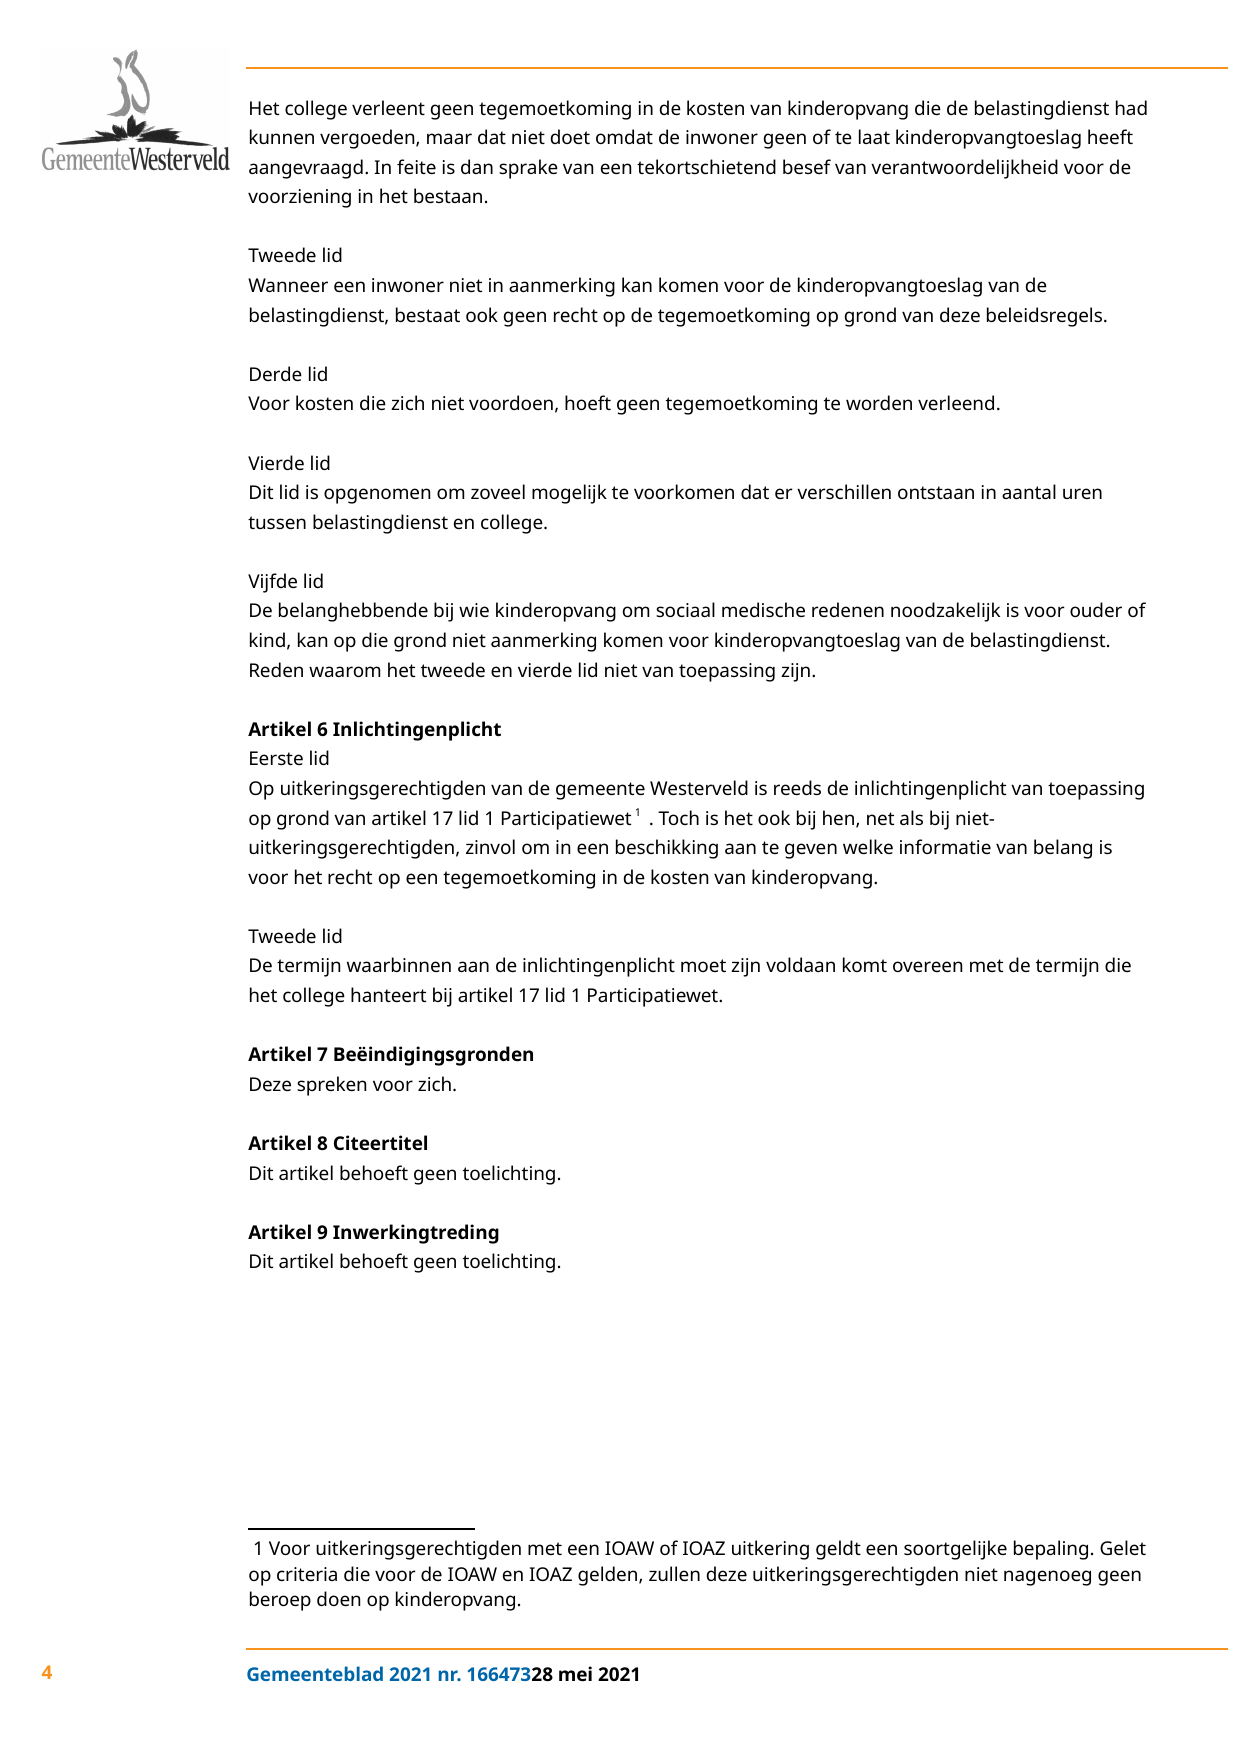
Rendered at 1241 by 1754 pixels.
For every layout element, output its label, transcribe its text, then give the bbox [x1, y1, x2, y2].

text Eerste lid [248, 746, 1152, 771]
text Deze spreken voor zich. [248, 1071, 1152, 1097]
text Derde lid [248, 361, 1152, 387]
text Tweede lid [248, 923, 1152, 949]
text Op uitkeringsgerechtigden van de gemeente Westerveld is reeds de inlichtingenplicht van toepassing op grond van artikel 17 lid 1 Participatiewet . Toch is het ook bij hen, net als bij niet-uitkeringsgerechtigden, zinvol om in een beschikking aan te geven welke informatie van belang is voor het recht op een tegemoetkoming in de kosten van kinderopvang. [248, 775, 1152, 890]
text Vijfde lid [248, 568, 1152, 594]
text Dit lid is opgenomen om zoveel mogelijk te voorkomen dat er verschillen ontstaan in aantal uren tussen belastingdienst en college. [248, 479, 1152, 535]
text De termijn waarbinnen aan de inlichtingenplicht moet zijn voldaan komt overeen met de termijn die het college hanteert bij artikel 17 lid 1 Participatiewet. [248, 953, 1152, 1008]
text Het college verleent geen tegemoetkoming in de kosten van kinderopvang die de belastingdienst had kunnen vergoeden, maar dat niet doet omdat de inwoner geen of te laat kinderopvangtoeslag heeft aangevraagd. In feite is dan sprake van een tekortschietend besef van verantwoordelijkheid voor de voorziening in het bestaan. [248, 95, 1152, 209]
text Artikel 8 Citeertitel [248, 1130, 1152, 1156]
text Voor uitkeringsgerechtigden met een IOAW of IOAZ uitkering geldt een soortgelijke bepaling. Gelet op criteria die voor de IOAW en IOAZ gelden, zullen deze uitkeringsgerechtigden niet nagenoeg geen beroep doen op kinderopvang. [248, 1535, 1152, 1612]
text Dit artikel behoeft geen toelichting. [248, 1248, 1152, 1274]
text Artikel 9 Inwerkingtreding [248, 1219, 1152, 1245]
picture [41, 47, 231, 172]
text De belanghebbende bij wie kinderopvang om sociaal medische redenen noodzakelijk is voor ouder of kind, kan op die grond niet aanmerking komen voor kinderopvangtoeslag van de belastingdienst. Reden waarom het tweede en vierde lid niet van toepassing zijn. [248, 598, 1152, 683]
text Voor kosten die zich niet voordoen, hoeft geen tegemoetkoming te worden verleend. [248, 391, 1152, 416]
text Artikel 6 Inlichtingenplicht [248, 716, 1152, 742]
text Tweede lid [248, 243, 1152, 268]
text Artikel 7 Beëindigingsgronden [248, 1041, 1152, 1067]
text Vierde lid [248, 450, 1152, 476]
text Wanneer een inwoner niet in aanmerking kan komen voor de kinderopvangtoeslag van de belastingdienst, bestaat ook geen recht op de tegemoetkoming op grond van deze beleidsregels. [248, 272, 1152, 328]
text Dit artikel behoeft geen toelichting. [248, 1160, 1152, 1186]
